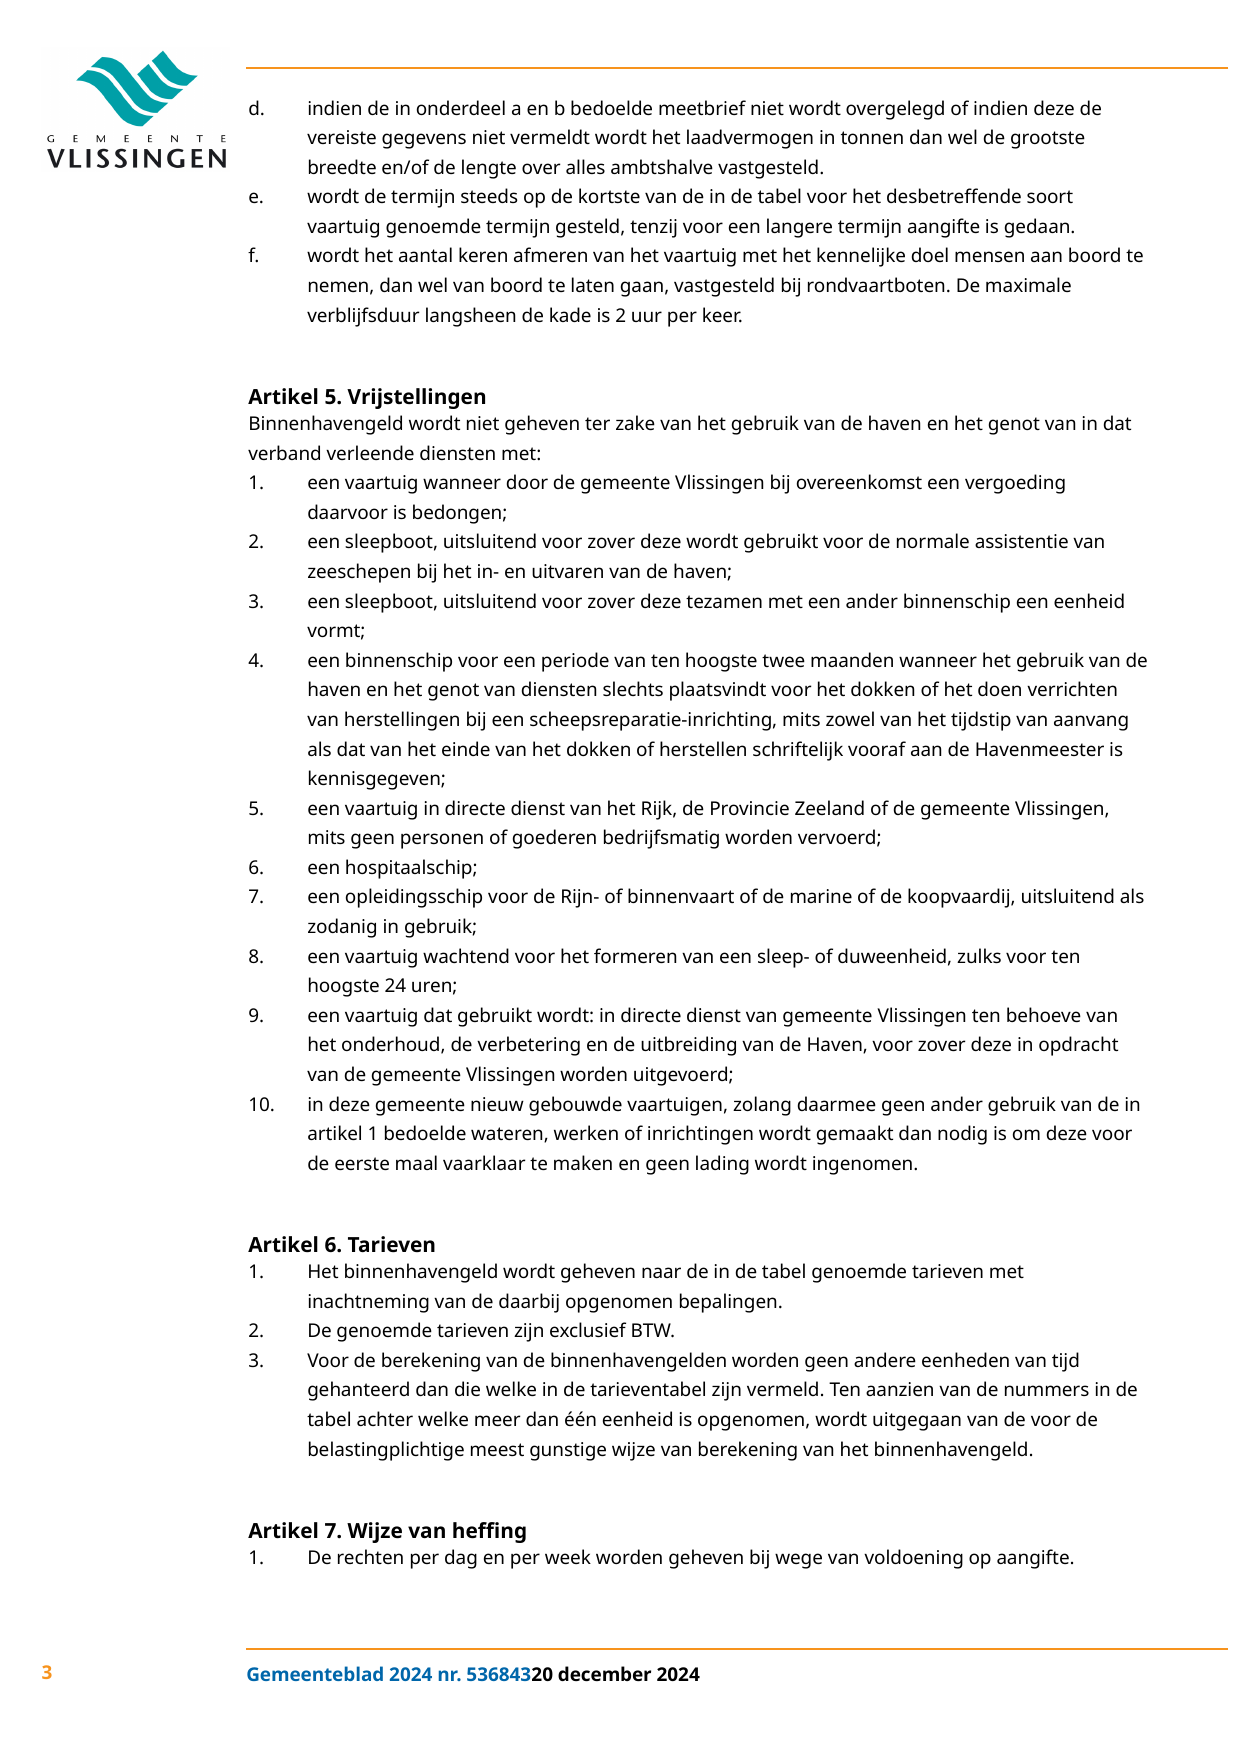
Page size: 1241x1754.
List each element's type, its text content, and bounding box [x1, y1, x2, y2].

list een sleepboot, uitsluitend voor zover deze wordt gebruikt voor de normale assistentie van zeeschepen bij het in- en uitvaren van de haven; [248, 529, 1152, 584]
list wordt de termijn steeds op de kortste van de in de tabel voor het desbetreffende soort vaartuig genoemde termijn gesteld, tenzij voor een langere termijn aangifte is gedaan. [248, 183, 1152, 239]
list indien de in onderdeel a en b bedoelde meetbrief niet wordt overgelegd of indien deze de vereiste gegevens niet vermeldt wordt het laadvermogen in tonnen dan wel de grootste breedte en/of de lengte over alles ambtshalve vastgesteld. [248, 95, 1152, 180]
list een vaartuig dat gebruikt wordt: in directe dienst van gemeente Vlissingen ten behoeve van het onderhoud, de verbetering en de uitbreiding van de Haven, voor zover deze in opdracht van de gemeente Vlissingen worden uitgevoerd; [248, 1002, 1152, 1087]
list De rechten per dag en per week worden geheven bij wege van voldoening op aangifte. [248, 1544, 1152, 1570]
text Artikel 5. Vrijstellingen [248, 382, 1152, 410]
list een opleidingsschip voor de Rijn- of binnenvaart of de marine of de koopvaardij, uitsluitend als zodanig in gebruik; [248, 884, 1152, 939]
list Het binnenhavengeld wordt geheven naar de in de tabel genoemde tarieven met inachtneming van de daarbij opgenomen bepalingen. [248, 1258, 1152, 1314]
list een binnenschip voor een periode van ten hoogste twee maanden wanneer het gebruik van de haven en het genot van diensten slechts plaatsvindt voor het dokken of het doen verrichten van herstellingen bij een scheepsreparatie-inrichting, mits zowel van het tijdstip van aanvang als dat van het einde van het dokken of herstellen schriftelijk vooraf aan de Havenmeester is kennisgegeven; [248, 647, 1152, 791]
list een vaartuig in directe dienst van het Rijk, de Provincie Zeeland of de gemeente Vlissingen, mits geen personen of goederen bedrijfsmatig worden vervoerd; [248, 795, 1152, 850]
list een hospitaalschip; [248, 854, 1152, 880]
text Artikel 7. Wijze van heffing [248, 1516, 1152, 1544]
text Artikel 6. Tarieven [248, 1230, 1152, 1258]
list een vaartuig wachtend voor het formeren van een sleep- of duweenheid, zulks voor ten hoogste 24 uren; [248, 943, 1152, 998]
list een sleepboot, uitsluitend voor zover deze tezamen met een ander binnenschip een eenheid vormt; [248, 588, 1152, 643]
list wordt het aantal keren afmeren van het vaartuig met het kennelijke doel mensen aan boord te nemen, dan wel van boord te laten gaan, vastgesteld bij rondvaartboten. De maximale verblijfsduur langsheen de kade is 2 uur per keer. [248, 243, 1152, 328]
text Binnenhavengeld wordt niet geheven ter zake van het gebruik van de haven en het genot van in dat verband verleende diensten met: [248, 410, 1152, 466]
picture [41, 47, 231, 172]
list een vaartuig wanneer door de gemeente Vlissingen bij overeenkomst een vergoeding daarvoor is bedongen; [248, 469, 1152, 525]
list De genoemde tarieven zijn exclusief BTW. [248, 1317, 1152, 1343]
list in deze gemeente nieuw gebouwde vaartuigen, zolang daarmee geen ander gebruik van de in artikel 1 bedoelde wateren, werken of inrichtingen wordt gemaakt dan nodig is om deze voor de eerste maal vaarklaar te maken en geen lading wordt ingenomen. [248, 1091, 1152, 1176]
list Voor de berekening van de binnenhavengelden worden geen andere eenheden van tijd gehanteerd dan die welke in de tarieventabel zijn vermeld. Ten aanzien van de nummers in de tabel achter welke meer dan één eenheid is opgenomen, wordt uitgegaan van de voor de belastingplichtige meest gunstige wijze van berekening van het binnenhavengeld. [248, 1347, 1152, 1462]
